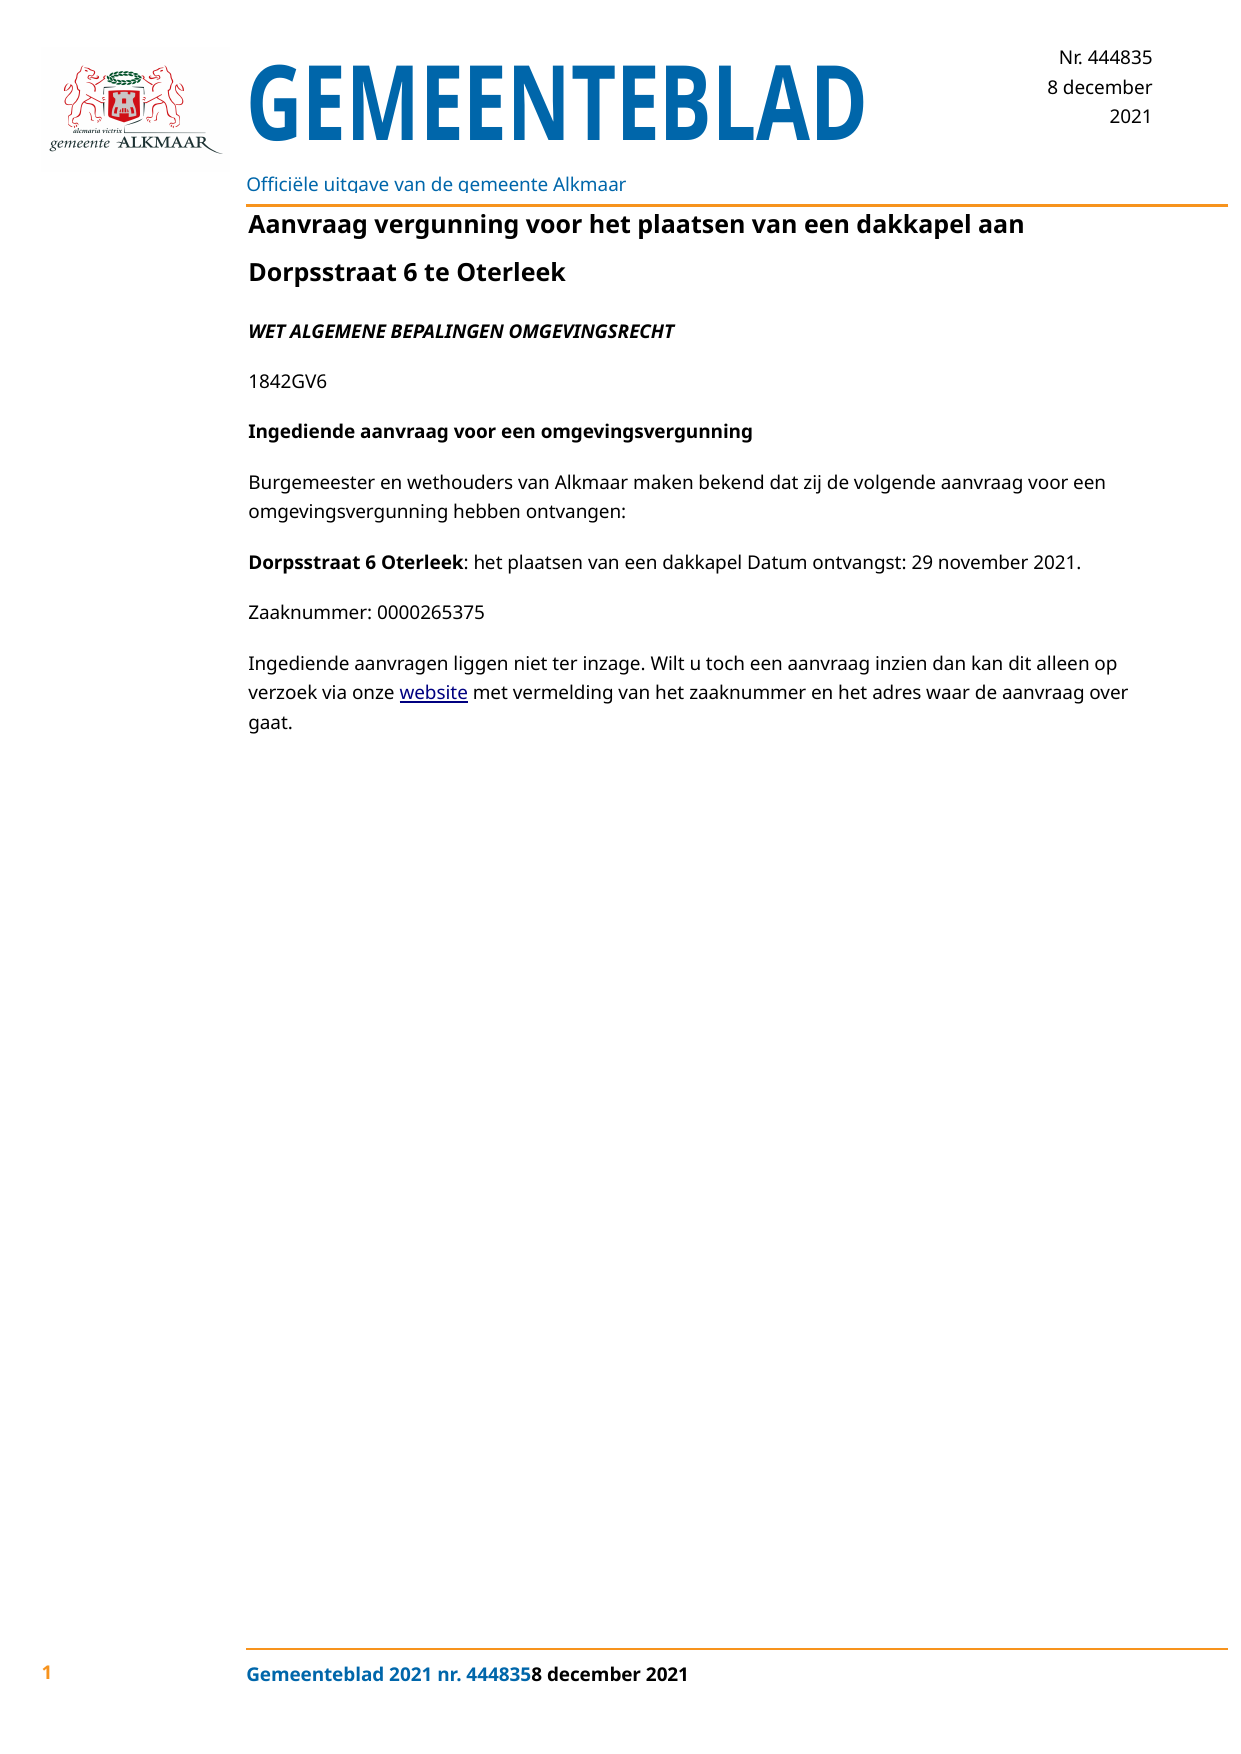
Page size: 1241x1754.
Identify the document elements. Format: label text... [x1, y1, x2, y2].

text Ingediende aanvraag voor een omgevingsvergunning [248, 419, 1152, 444]
text WET ALGEMENE BEPALINGEN OMGEVINGSRECHT [248, 318, 1152, 344]
text Zaaknummer: 0000265375 [248, 599, 1152, 625]
text Ingediende aanvragen liggen niet ter inzage. Wilt u toch een aanvraag inzien dan kan dit alleen op verzoek via onze website met vermelding van het zaaknummer en het adres waar de aanvraag over gaat. [248, 650, 1152, 735]
text 1842GV6 [248, 368, 1152, 394]
text Aanvraag vergunning voor het plaatsen van een dakkapel aan Dorpsstraat 6 te Oterleek [248, 207, 1152, 288]
text Dorpsstraat 6 Oterleek: het plaatsen van een dakkapel Datum ontvangst: 29 november 2021. [248, 549, 1152, 575]
picture [41, 47, 231, 172]
text Burgemeester en wethouders van Alkmaar maken bekend dat zij de volgende aanvraag voor een omgevingsvergunning hebben ontvangen: [248, 469, 1152, 524]
